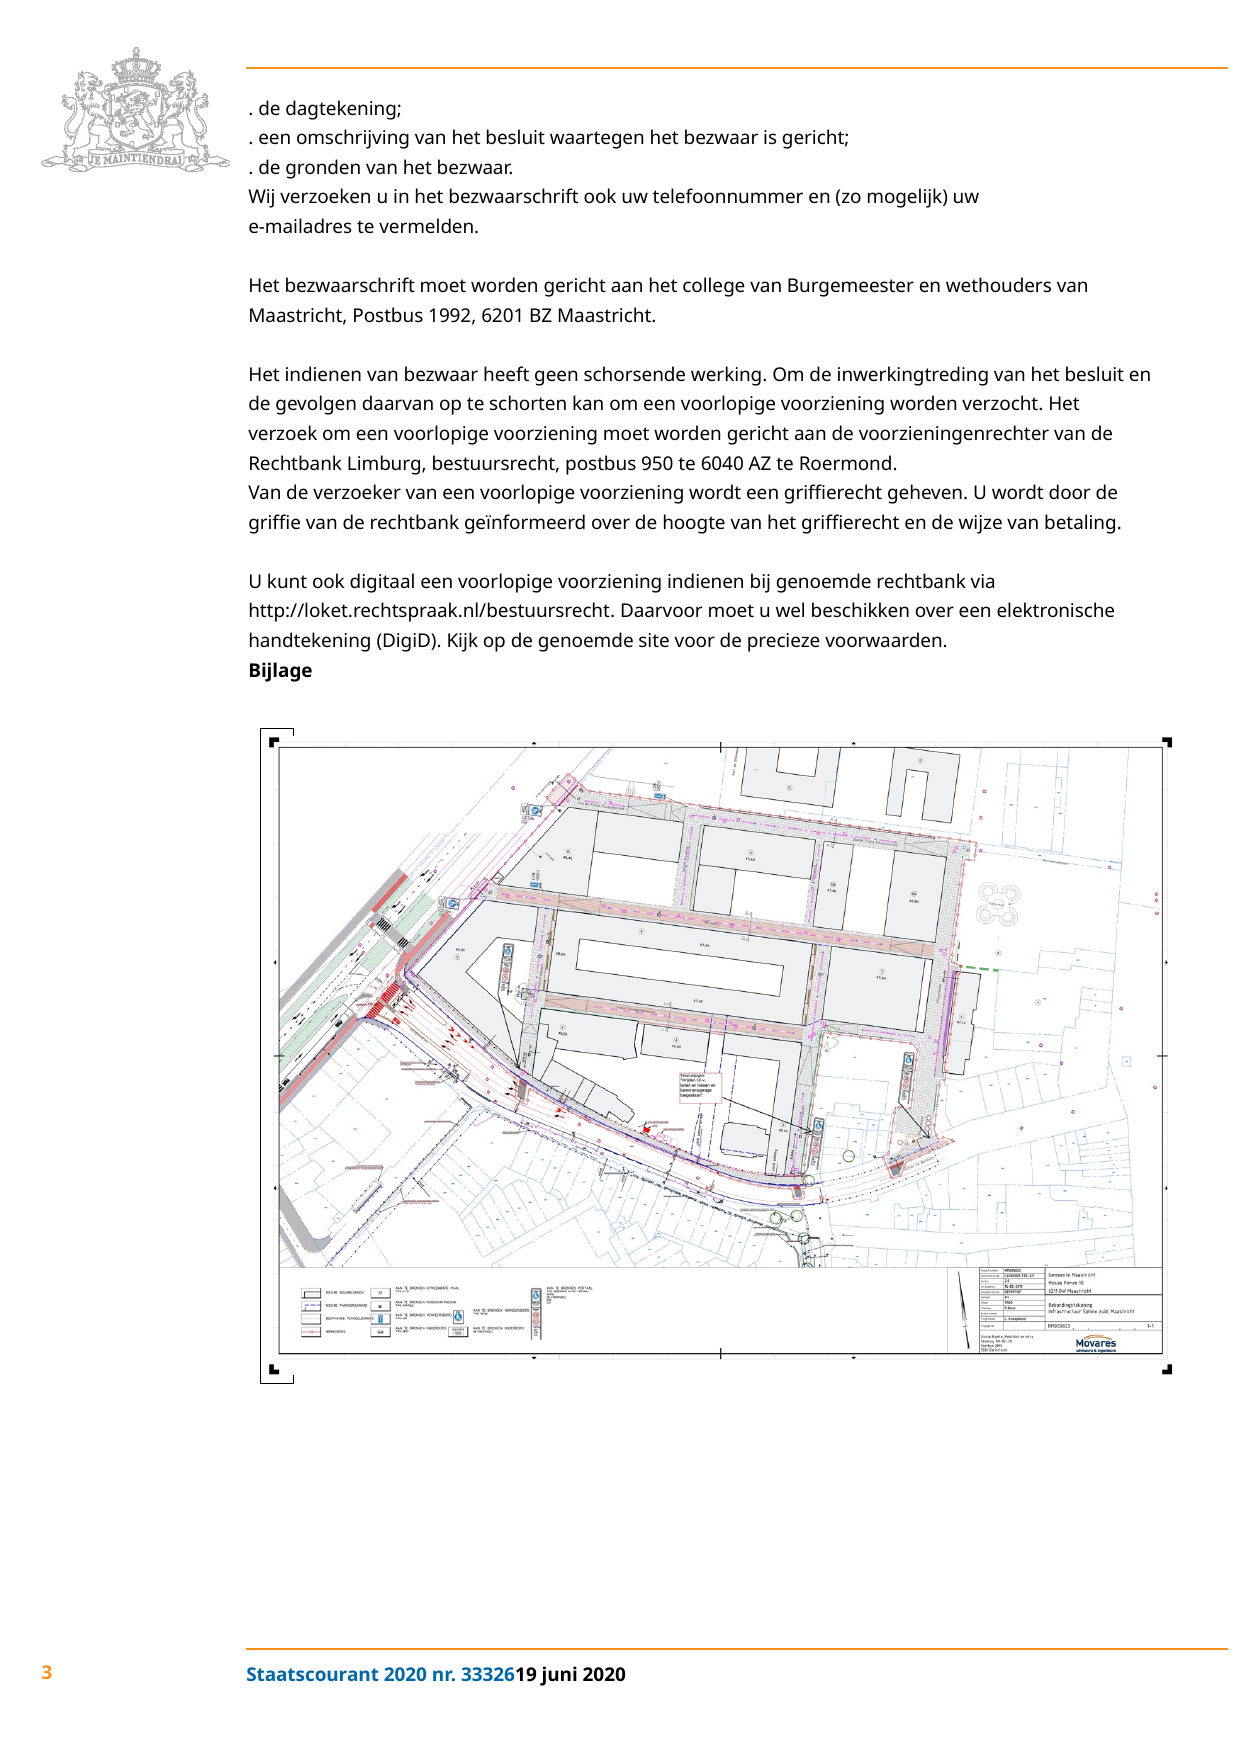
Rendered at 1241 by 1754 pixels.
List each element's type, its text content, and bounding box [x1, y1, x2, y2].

text . de dagtekening; [248, 95, 1152, 121]
text e-mailadres te vermelden. [248, 213, 1152, 239]
text . een omschrijving van het besluit waartegen het bezwaar is gericht; [248, 124, 1152, 150]
text Het indienen van bezwaar heeft geen schorsende werking. Om de inwerkingtreding van het besluit en de gevolgen daarvan op te schorten kan om een voorlopige voorziening worden verzocht. Het verzoek om een voorlopige voorziening moet worden gericht aan de voorzieningenrechter van de Rechtbank Limburg, bestuursrecht, postbus 950 te 6040 AZ te Roermond. [248, 361, 1152, 476]
text Het bezwaarschrift moet worden gericht aan het college van Burgemeester en wethouders van Maastricht, Postbus 1992, 6201 BZ Maastricht. [248, 272, 1152, 328]
text Bijlage [248, 657, 1152, 683]
text Van de verzoeker van een voorlopige voorziening wordt een griffierecht geheven. U wordt door de griffie van de rechtbank geïnformeerd over de hoogte van het griffierecht en de wijze van betaling. [248, 479, 1152, 535]
text Wij verzoeken u in het bezwaarschrift ook uw telefoonnummer en (zo mogelijk) uw [248, 183, 1152, 209]
text U kunt ook digitaal een voorlopige voorziening indienen bij genoemde rechtbank via http://loket.rechtspraak.nl/bestuursrecht. Daarvoor moet u wel beschikken over een elektronische handtekening (DigiD). Kijk op de genoemde site voor de precieze voorwaarden. [248, 568, 1152, 653]
picture [41, 47, 231, 172]
picture [268, 736, 1173, 1375]
text . de gronden van het bezwaar. [248, 154, 1152, 180]
